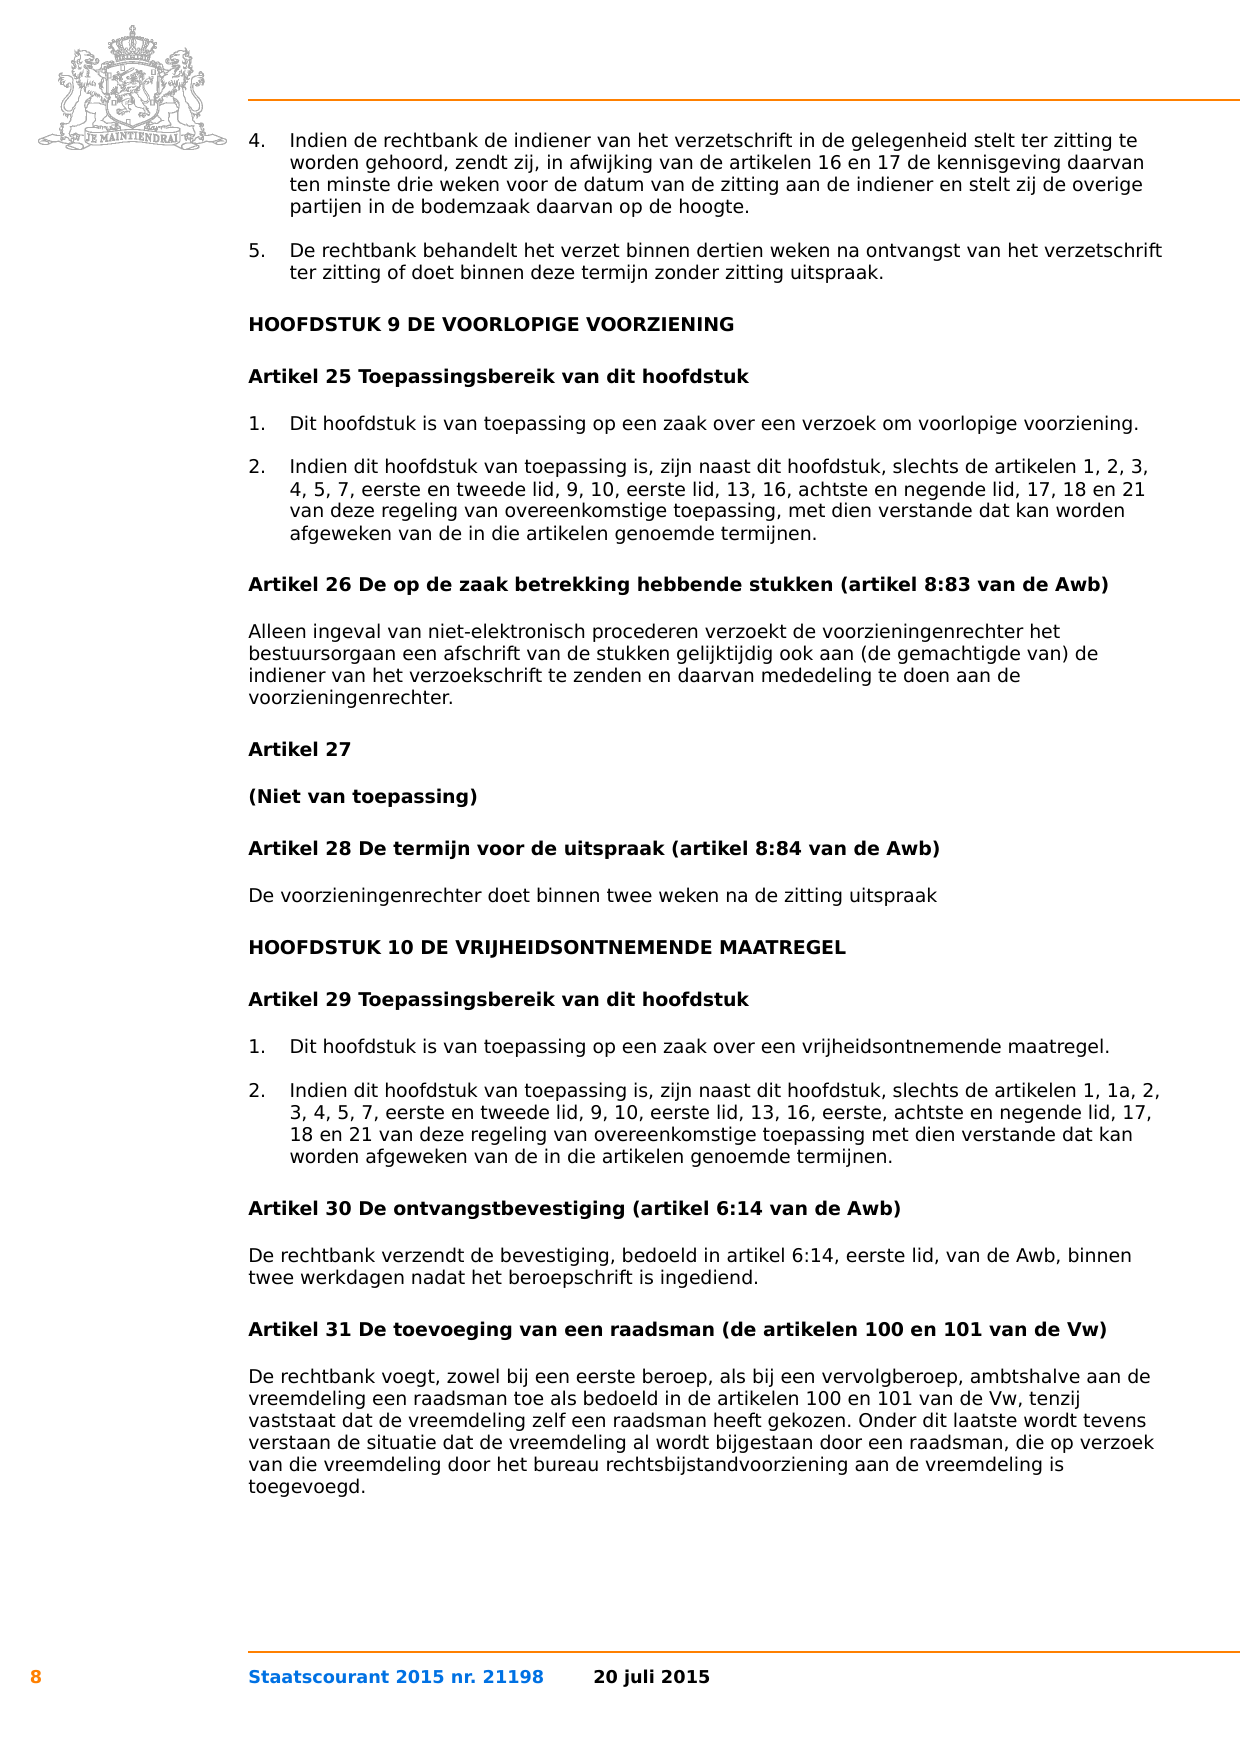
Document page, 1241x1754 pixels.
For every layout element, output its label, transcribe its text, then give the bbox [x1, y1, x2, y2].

text 1. Dit hoofdstuk is van toepassing op een zaak over een vrijheidsontnemende maatregel. [248, 1036, 1163, 1058]
subtitle Artikel 25 Toepassingsbereik van dit hoofdstuk [248, 366, 1163, 388]
subtitle Artikel 31 De toevoeging van een raadsman (de artikelen 100 en 101 van de Vw) [248, 1319, 1163, 1341]
text 5. De rechtbank behandelt het verzet binnen dertien weken na ontvangst van het verzetschrift ter zitting of doet binnen deze termijn zonder zitting uitspraak. [248, 240, 1163, 284]
text De rechtbank verzendt de bevestiging, bedoeld in artikel 6:14, eerste lid, van de Awb, binnen twee werkdagen nadat het beroepschrift is ingediend. [248, 1245, 1163, 1289]
subtitle Artikel 27 [248, 739, 1163, 761]
subtitle Artikel 28 De termijn voor de uitspraak (artikel 8:84 van de Awb) [248, 838, 1163, 860]
subtitle Artikel 30 De ontvangstbevestiging (artikel 6:14 van de Awb) [248, 1198, 1163, 1220]
subtitle HOOFDSTUK 10 DE VRIJHEIDSONTNEMENDE MAATREGEL [248, 937, 1163, 959]
text De rechtbank voegt, zowel bij een eerste beroep, als bij een vervolgberoep, ambtshalve aan de vreemdeling een raadsman toe als bedoeld in de artikelen 100 en 101 van de Vw, tenzij vaststaat dat de vreemdeling zelf een raadsman heeft gekozen. Onder dit laatste wordt tevens verstaan de situatie dat de vreemdeling al wordt bijgestaan door een raadsman, die op verzoek van die vreemdeling door het bureau rechtsbijstandvoorziening aan de vreemdeling is toegevoegd. [248, 1366, 1163, 1498]
text 4. Indien de rechtbank de indiener van het verzetschrift in de gelegenheid stelt ter zitting te worden gehoord, zendt zij, in afwijking van de artikelen 16 en 17 de kennisgeving daarvan ten minste drie weken voor de datum van de zitting aan de indiener en stelt zij de overige partijen in de bodemzaak daarvan op de hoogte. [248, 130, 1163, 218]
text 2. Indien dit hoofdstuk van toepassing is, zijn naast dit hoofdstuk, slechts de artikelen 1, 2, 3, 4, 5, 7, eerste en tweede lid, 9, 10, eerste lid, 13, 16, achtste en negende lid, 17, 18 en 21 van deze regeling van overeenkomstige toepassing, met dien verstande dat kan worden afgeweken van de in die artikelen genoemde termijnen. [248, 456, 1163, 544]
picture [38, 25, 227, 150]
text De voorzieningenrechter doet binnen twee weken na de zitting uitspraak [248, 885, 1163, 907]
text 2. Indien dit hoofdstuk van toepassing is, zijn naast dit hoofdstuk, slechts de artikelen 1, 1a, 2, 3, 4, 5, 7, eerste en tweede lid, 9, 10, eerste lid, 13, 16, eerste, achtste en negende lid, 17, 18 en 21 van deze regeling van overeenkomstige toepassing met dien verstande dat kan worden afgeweken van de in die artikelen genoemde termijnen. [248, 1080, 1163, 1168]
text Alleen ingeval van niet-elektronisch procederen verzoekt de voorzieningenrechter het bestuursorgaan een afschrift van de stukken gelijktijdig ook aan (de gemachtigde van) de indiener van het verzoekschrift te zenden en daarvan mededeling te doen aan de voorzieningenrechter. [248, 621, 1163, 709]
text 1. Dit hoofdstuk is van toepassing op een zaak over een verzoek om voorlopige voorziening. [248, 413, 1163, 434]
text (Niet van toepassing) [248, 786, 1163, 808]
subtitle Artikel 29 Toepassingsbereik van dit hoofdstuk [248, 989, 1163, 1011]
subtitle Artikel 26 De op de zaak betrekking hebbende stukken (artikel 8:83 van de Awb) [248, 574, 1163, 596]
subtitle HOOFDSTUK 9 DE VOORLOPIGE VOORZIENING [248, 314, 1163, 336]
